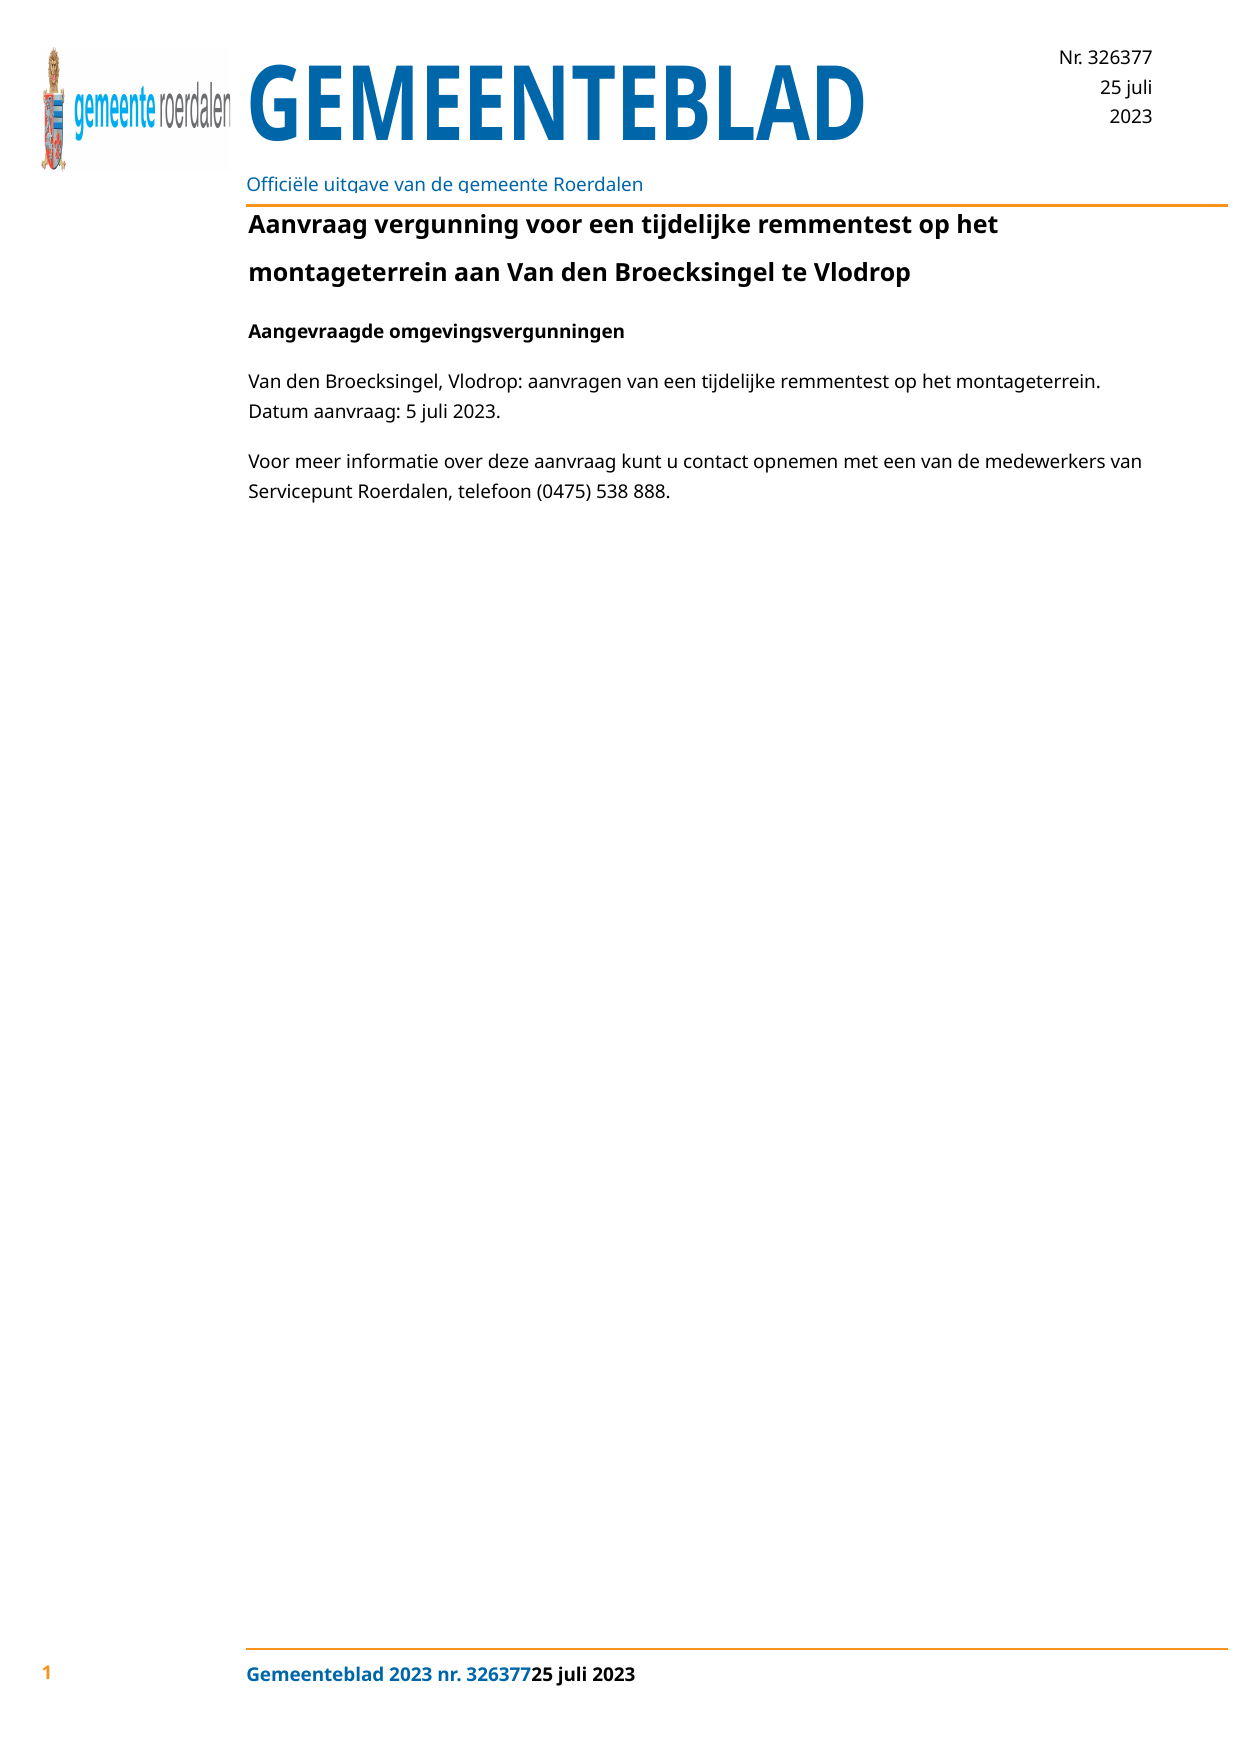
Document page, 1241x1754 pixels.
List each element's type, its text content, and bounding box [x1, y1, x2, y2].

picture [41, 47, 231, 172]
text Aangevraagde omgevingsvergunningen [248, 318, 1152, 344]
text Van den Broecksingel, Vlodrop: aanvragen van een tijdelijke remmentest op het montageterrein. Datum aanvraag: 5 juli 2023. [248, 368, 1152, 424]
text Voor meer informatie over deze aanvraag kunt u contact opnemen met een van de medewerkers van Servicepunt Roerdalen, telefoon (0475) 538 888. [248, 448, 1152, 504]
text Aanvraag vergunning voor een tijdelijke remmentest op het montageterrein aan Van den Broecksingel te Vlodrop [248, 207, 1152, 288]
